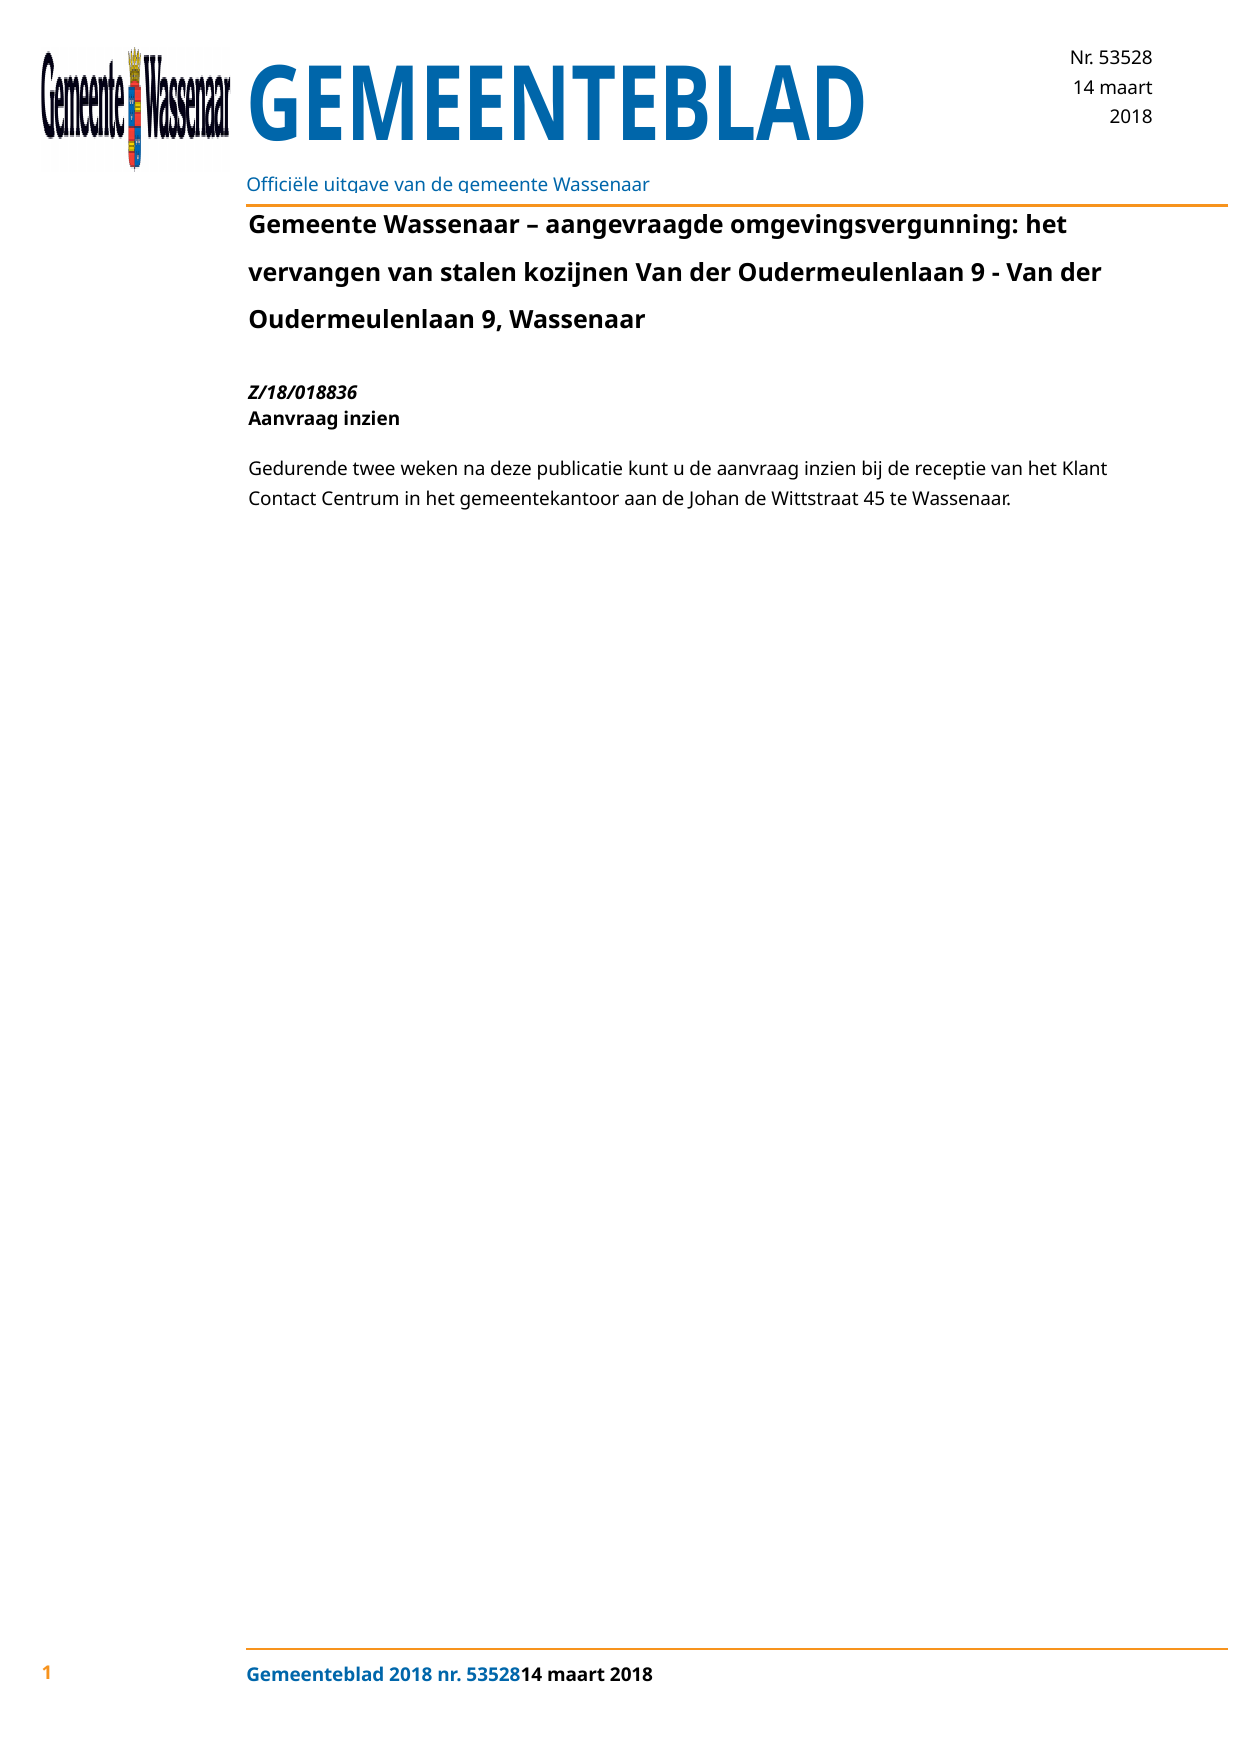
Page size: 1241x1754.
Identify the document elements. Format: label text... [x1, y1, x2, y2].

picture [41, 47, 231, 172]
text Z/18/018836 [248, 379, 1152, 405]
text Aanvraag inzien [248, 405, 1152, 431]
text Gemeente Wassenaar – aangevraagde omgevingsvergunning: het vervangen van stalen kozijnen Van der Oudermeulenlaan 9 - Van der Oudermeulenlaan 9, Wassenaar [248, 207, 1152, 336]
text Gedurende twee weken na deze publicatie kunt u de aanvraag inzien bij de receptie van het Klant Contact Centrum in het gemeentekantoor aan de Johan de Wittstraat 45 te Wassenaar. [248, 455, 1152, 511]
